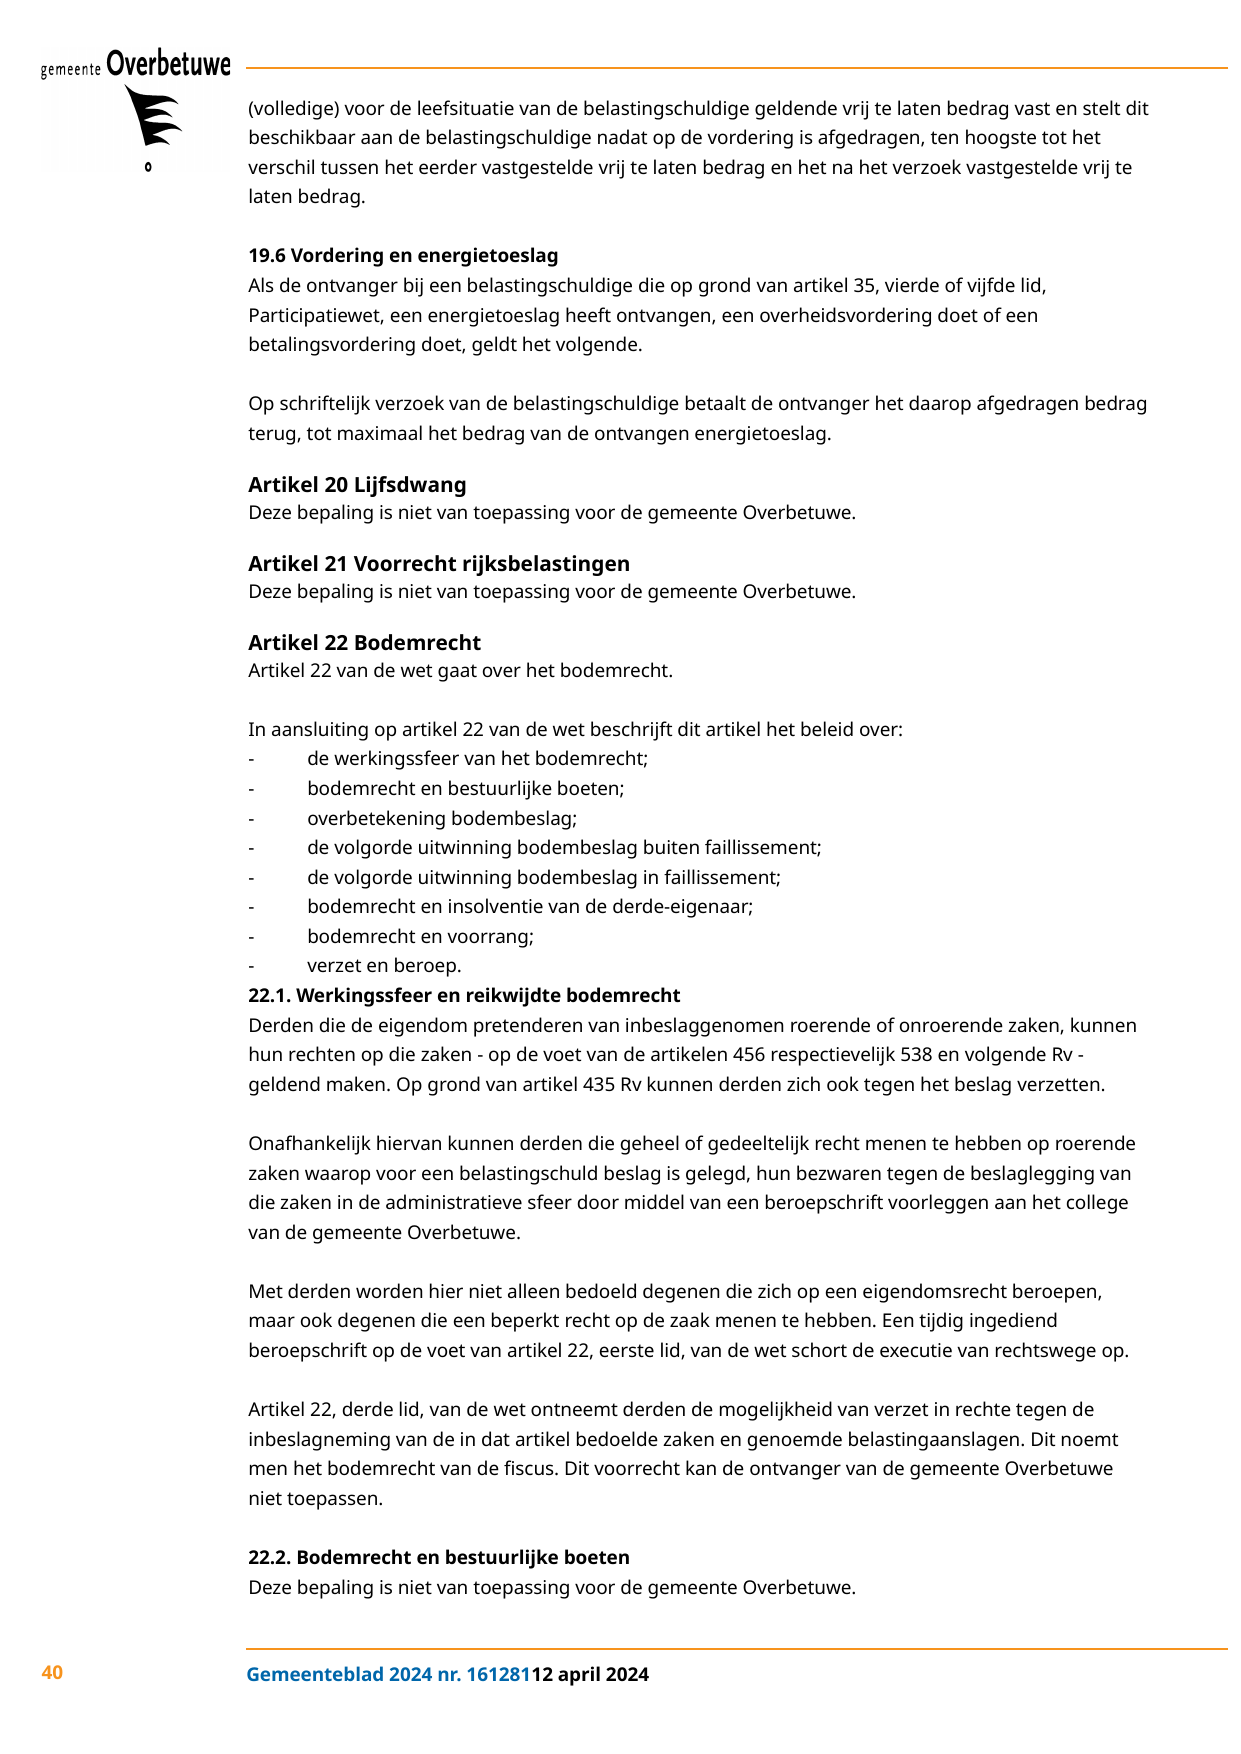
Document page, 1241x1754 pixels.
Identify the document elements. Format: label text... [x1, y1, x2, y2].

text 22.1. Werkingssfeer en reikwijdte bodemrecht [248, 982, 1152, 1008]
text Onafhankelijk hiervan kunnen derden die geheel of gedeeltelijk recht menen te hebben op roerende zaken waarop voor een belastingschuld beslag is gelegd, hun bezwaren tegen de beslaglegging van die zaken in de administratieve sfeer door middel van een beroepschrift voorleggen aan het college van de gemeente Overbetuwe. [248, 1130, 1152, 1244]
list de volgorde uitwinning bodembeslag in faillissement; [248, 864, 1152, 889]
text Deze bepaling is niet van toepassing voor de gemeente Overbetuwe. [248, 499, 1152, 525]
list verzet en beroep. [248, 953, 1152, 978]
text Deze bepaling is niet van toepassing voor de gemeente Overbetuwe. [248, 1574, 1152, 1599]
text Artikel 21 Voorrecht rijksbelastingen [248, 549, 1152, 578]
text In aansluiting op artikel 22 van de wet beschrijft dit artikel het beleid over: [248, 716, 1152, 742]
text Deze bepaling is niet van toepassing voor de gemeente Overbetuwe. [248, 578, 1152, 604]
text Als de ontvanger bij een belastingschuldige die op grond van artikel 35, vierde of vijfde lid, Participatiewet, een energietoeslag heeft ontvangen, een overheidsvordering doet of een betalingsvordering doet, geldt het volgende. [248, 272, 1152, 357]
text 22.2. Bodemrecht en bestuurlijke boeten [248, 1544, 1152, 1570]
text Artikel 22 van de wet gaat over het bodemrecht. [248, 657, 1152, 682]
text Artikel 22, derde lid, van de wet ontneemt derden de mogelijkheid van verzet in rechte tegen de inbeslagneming van de in dat artikel bedoelde zaken en genoemde belastingaanslagen. Dit noemt men het bodemrecht van de fiscus. Dit voorrecht kan de ontvanger van de gemeente Overbetuwe niet toepassen. [248, 1396, 1152, 1511]
text Derden die de eigendom pretenderen van inbeslaggenomen roerende of onroerende zaken, kunnen hun rechten op die zaken - op de voet van de artikelen 456 respectievelijk 538 en volgende Rv - geldend maken. Op grond van artikel 435 Rv kunnen derden zich ook tegen het beslag verzetten. [248, 1012, 1152, 1097]
list bodemrecht en insolventie van de derde-eigenaar; [248, 893, 1152, 919]
text 19.6 Vordering en energietoeslag [248, 243, 1152, 268]
text Artikel 20 Lijfsdwang [248, 471, 1152, 499]
text Op schriftelijk verzoek van de belastingschuldige betaalt de ontvanger het daarop afgedragen bedrag terug, tot maximaal het bedrag van de ontvangen energietoeslag. [248, 391, 1152, 446]
text Met derden worden hier niet alleen bedoeld degenen die zich op een eigendomsrecht beroepen, maar ook degenen die een beperkt recht op de zaak menen te hebben. Een tijdig ingediend beroepschrift op de voet van artikel 22, eerste lid, van de wet schort de executie van rechtswege op. [248, 1278, 1152, 1363]
list de werkingssfeer van het bodemrecht; [248, 746, 1152, 771]
list bodemrecht en voorrang; [248, 923, 1152, 949]
list de volgorde uitwinning bodembeslag buiten faillissement; [248, 834, 1152, 860]
text (volledige) voor de leefsituatie van de belastingschuldige geldende vrij te laten bedrag vast en stelt dit beschikbaar aan de belastingschuldige nadat op de vordering is afgedragen, ten hoogste tot het verschil tussen het eerder vastgestelde vrij te laten bedrag en het na het verzoek vastgestelde vrij te laten bedrag. [248, 95, 1152, 209]
list bodemrecht en bestuurlijke boeten; [248, 775, 1152, 801]
list overbetekening bodembeslag; [248, 805, 1152, 830]
text Artikel 22 Bodemrecht [248, 628, 1152, 657]
picture [41, 47, 231, 172]
